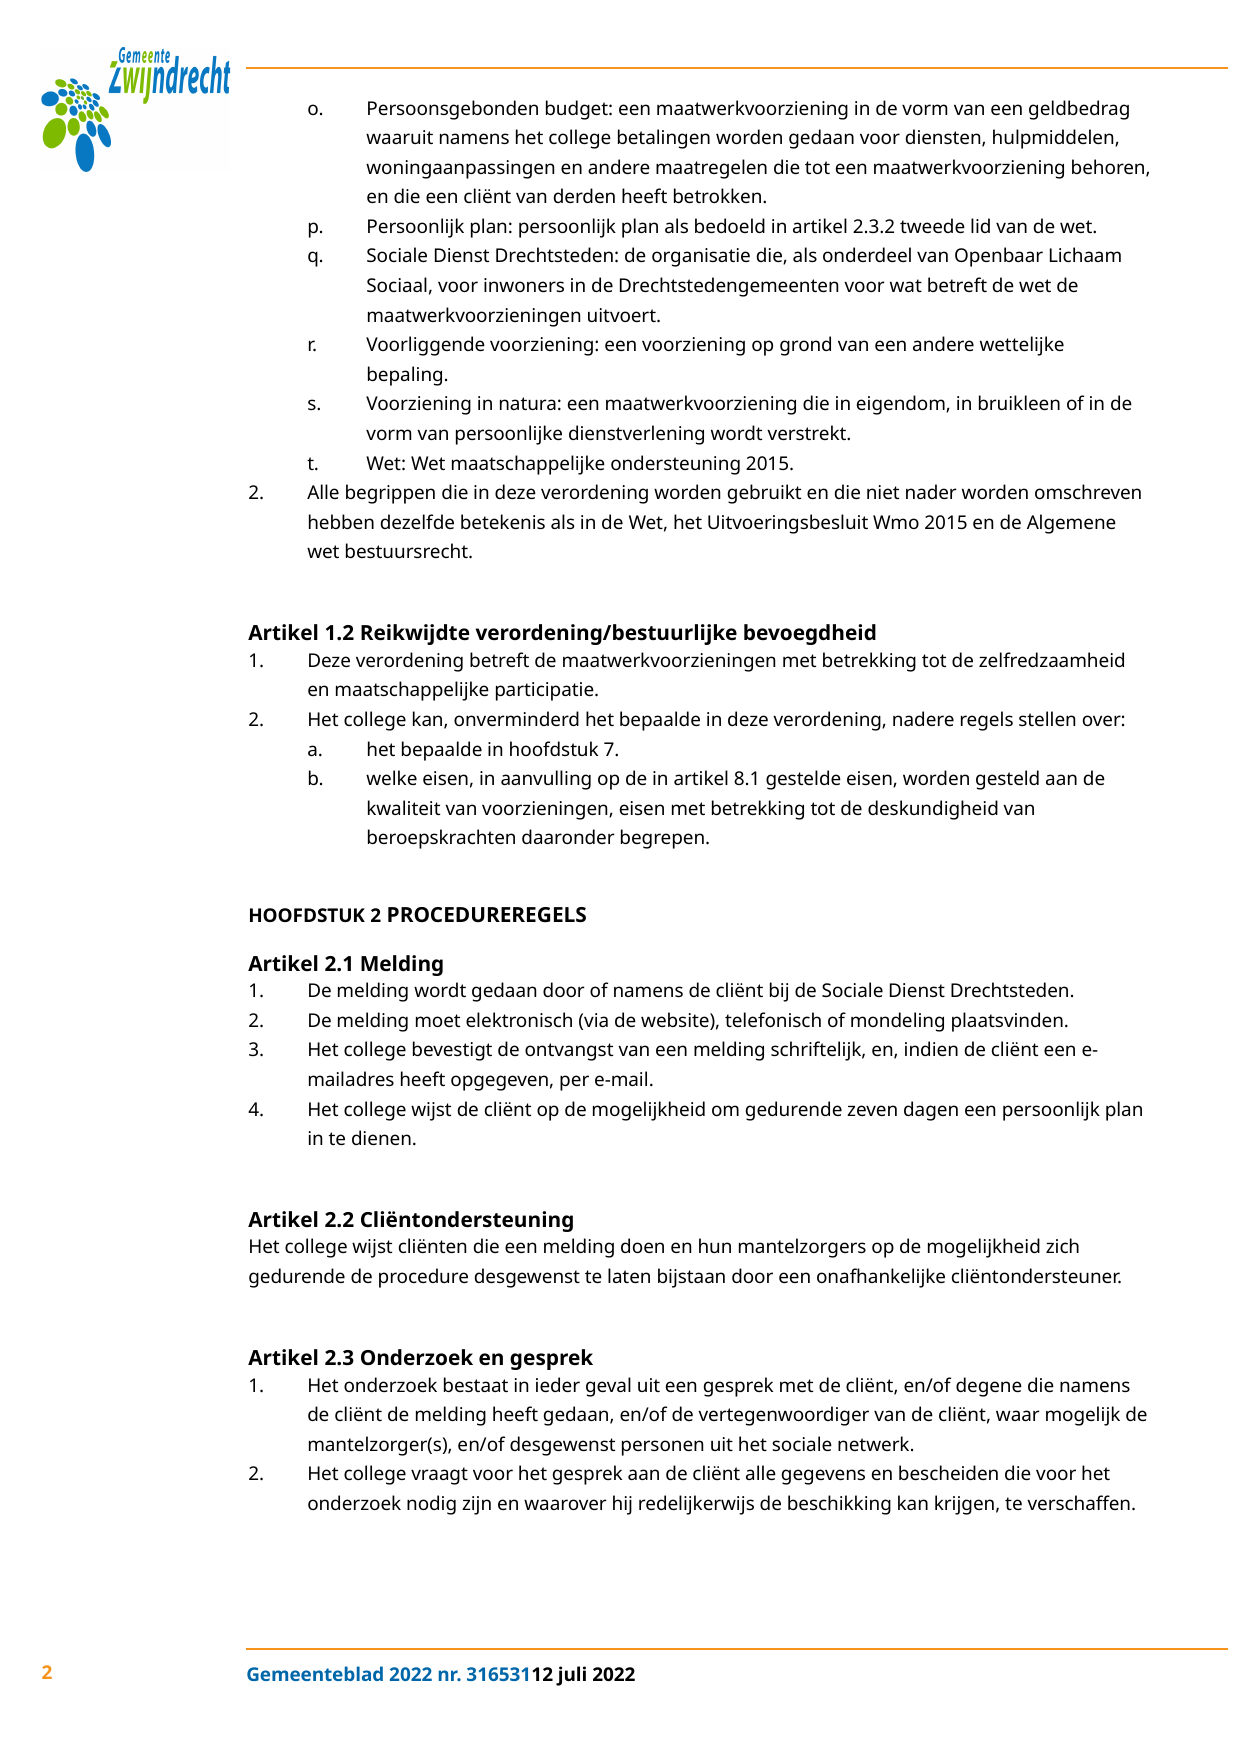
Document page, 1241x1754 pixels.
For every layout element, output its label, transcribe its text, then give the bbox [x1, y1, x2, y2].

list Persoonlijk plan: persoonlijk plan als bedoeld in artikel 2.3.2 tweede lid van de wet. [307, 213, 1152, 239]
list Het college vraagt voor het gesprek aan de cliënt alle gegevens en bescheiden die voor het onderzoek nodig zijn en waarover hij redelijkerwijs de beschikking kan krijgen, te verschaffen. [248, 1461, 1152, 1516]
picture [41, 47, 231, 172]
list Sociale Dienst Drechtsteden: de organisatie die, als onderdeel van Openbaar Lichaam Sociaal, voor inwoners in de Drechtstedengemeenten voor wat betreft de wet de maatwerkvoorzieningen uitvoert. [307, 243, 1152, 328]
list Het college wijst de cliënt op de mogelijkheid om gedurende zeven dagen een persoonlijk plan in te dienen. [248, 1096, 1152, 1151]
text HOOFDSTUK 2 PROCEDUREREGELS [248, 900, 1152, 928]
text Artikel 2.1 Melding [248, 949, 1152, 977]
list De melding moet elektronisch (via de website), telefonisch of mondeling plaatsvinden. [248, 1007, 1152, 1033]
list welke eisen, in aanvulling op de in artikel 8.1 gestelde eisen, worden gesteld aan de kwaliteit van voorzieningen, eisen met betrekking tot de deskundigheid van beroepskrachten daaronder begrepen. [307, 765, 1152, 850]
list Voorliggende voorziening: een voorziening op grond van een andere wettelijke bepaling. [307, 331, 1152, 387]
list Alle begrippen die in deze verordening worden gebruikt en die niet nader worden omschreven hebben dezelfde betekenis als in de Wet, het Uitvoeringsbesluit Wmo 2015 en de Algemene wet bestuursrecht. [248, 479, 1152, 564]
list Het college kan, onverminderd het bepaalde in deze verordening, nadere regels stellen over: [248, 706, 1152, 732]
text Artikel 1.2 Reikwijdte verordening/bestuurlijke bevoegdheid [248, 618, 1152, 647]
list Voorziening in natura: een maatwerkvoorziening die in eigendom, in bruikleen of in de vorm van persoonlijke dienstverlening wordt verstrekt. [307, 391, 1152, 446]
text Het college wijst cliënten die een melding doen en hun mantelzorgers op de mogelijkheid zich gedurende de procedure desgewenst te laten bijstaan door een onafhankelijke cliëntondersteuner. [248, 1234, 1152, 1289]
text Artikel 2.2 Cliëntondersteuning [248, 1205, 1152, 1234]
list De melding wordt gedaan door of namens de cliënt bij de Sociale Dienst Drechtsteden. [248, 977, 1152, 1003]
list Het college bevestigt de ontvangst van een melding schriftelijk, en, indien de cliënt een e-mailadres heeft opgegeven, per e-mail. [248, 1037, 1152, 1092]
list Wet: Wet maatschappelijke ondersteuning 2015. [307, 450, 1152, 476]
text Artikel 2.3 Onderzoek en gesprek [248, 1343, 1152, 1372]
list Het onderzoek bestaat in ieder geval uit een gesprek met de cliënt, en/of degene die namens de cliënt de melding heeft gedaan, en/of de vertegenwoordiger van de cliënt, waar mogelijk de mantelzorger(s), en/of desgewenst personen uit het sociale netwerk. [248, 1372, 1152, 1457]
list Persoonsgebonden budget: een maatwerkvoorziening in de vorm van een geldbedrag waaruit namens het college betalingen worden gedaan voor diensten, hulpmiddelen, woningaanpassingen en andere maatregelen die tot een maatwerkvoorziening behoren, en die een cliënt van derden heeft betrokken. [307, 95, 1152, 209]
list het bepaalde in hoofdstuk 7. [307, 736, 1152, 761]
list Deze verordening betreft de maatwerkvoorzieningen met betrekking tot de zelfredzaamheid en maatschappelijke participatie. [248, 647, 1152, 702]
